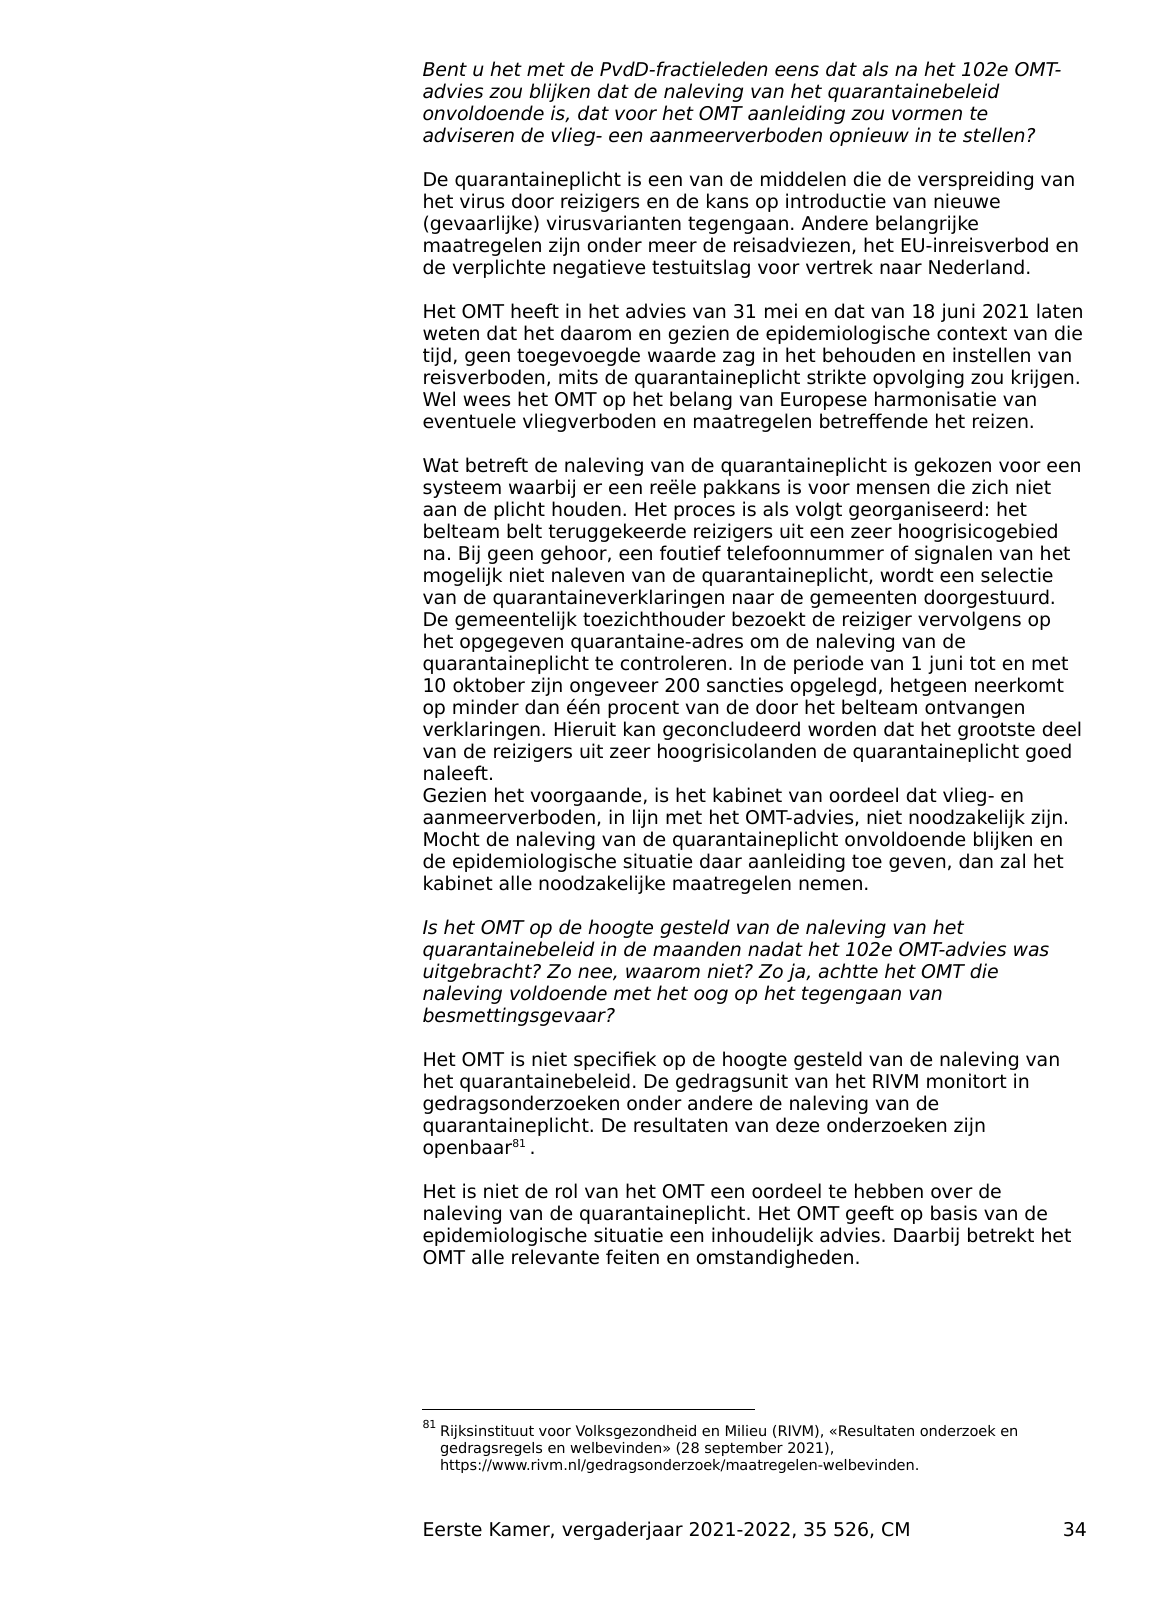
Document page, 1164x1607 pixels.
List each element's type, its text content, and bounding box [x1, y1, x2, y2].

text Het OMT heeft in het advies van 31 mei en dat van 18 juni 2021 laten weten dat het daarom en gezien de epidemiologische context van die tijd, geen toegevoegde waarde zag in het behouden en instellen van reisverboden, mits de quarantaineplicht strikte opvolging zou krijgen. Wel wees het OMT op het belang van Europese harmonisatie van eventuele vliegverboden en maatregelen betreffende het reizen. [422, 301, 1087, 433]
text Is het OMT op de hoogte gesteld van de naleving van het quarantainebeleid in de maanden nadat het 102e OMT-advies was uitgebracht? Zo nee, waarom niet? Zo ja, achtte het OMT die naleving voldoende met het oog op het tegengaan van besmettingsgevaar? [422, 917, 1087, 1027]
text De quarantaineplicht is een van de middelen die de verspreiding van het virus door reizigers en de kans op introductie van nieuwe (gevaarlijke) virusvarianten tegengaan. Andere belangrijke maatregelen zijn onder meer de reisadviezen, het EU-inreisverbod en de verplichte negatieve testuitslag voor vertrek naar Nederland. [422, 169, 1087, 279]
text Gezien het voorgaande, is het kabinet van oordeel dat vlieg- en aanmeerverboden, in lijn met het OMT-advies, niet noodzakelijk zijn. Mocht de naleving van de quarantaineplicht onvoldoende blijken en de epidemiologische situatie daar aanleiding toe geven, dan zal het kabinet alle noodzakelijke maatregelen nemen. [422, 785, 1087, 895]
text Het is niet de rol van het OMT een oordeel te hebben over de naleving van de quarantaineplicht. Het OMT geeft op basis van de epidemiologische situatie een inhoudelijk advies. Daarbij betrekt het OMT alle relevante feiten en omstandigheden. [422, 1181, 1087, 1269]
text Wat betreft de naleving van de quarantaineplicht is gekozen voor een systeem waarbij er een reële pakkans is voor mensen die zich niet aan de plicht houden. Het proces is als volgt georganiseerd: het belteam belt teruggekeerde reizigers uit een zeer hoogrisicogebied na. Bij geen gehoor, een foutief telefoonnummer of signalen van het mogelijk niet naleven van de quarantaineplicht, wordt een selectie van de quarantaineverklaringen naar de gemeenten doorgestuurd. De gemeentelijk toezichthouder bezoekt de reiziger vervolgens op het opgegeven quarantaine-adres om de naleving van de quarantaineplicht te controleren. In de periode van 1 juni tot en met 10 oktober zijn ongeveer 200 sancties opgelegd, hetgeen neerkomt op minder dan één procent van de door het belteam ontvangen verklaringen. Hieruit kan geconcludeerd worden dat het grootste deel van de reizigers uit zeer hoogrisicolanden de quarantaineplicht goed naleeft. [422, 455, 1087, 785]
text Het OMT is niet specifiek op de hoogte gesteld van de naleving van het quarantainebeleid. De gedragsunit van het RIVM monitort in gedragsonderzoeken onder andere de naleving van de quarantaineplicht. De resultaten van deze onderzoeken zijn openbaar. [422, 1049, 1087, 1159]
text Bent u het met de PvdD-fractieleden eens dat als na het 102e OMT-advies zou blijken dat de naleving van het quarantainebeleid onvoldoende is, dat voor het OMT aanleiding zou vormen te adviseren de vlieg- een aanmeerverboden opnieuw in te stellen? [422, 59, 1087, 147]
text Rijksinstituut voor Volksgezondheid en Milieu (RIVM), «Resultaten onderzoek en gedragsregels en welbevinden» (28 september 2021), https://www.rivm.nl/gedragsonderzoek/maatregelen-welbevinden. [422, 1418, 1087, 1474]
